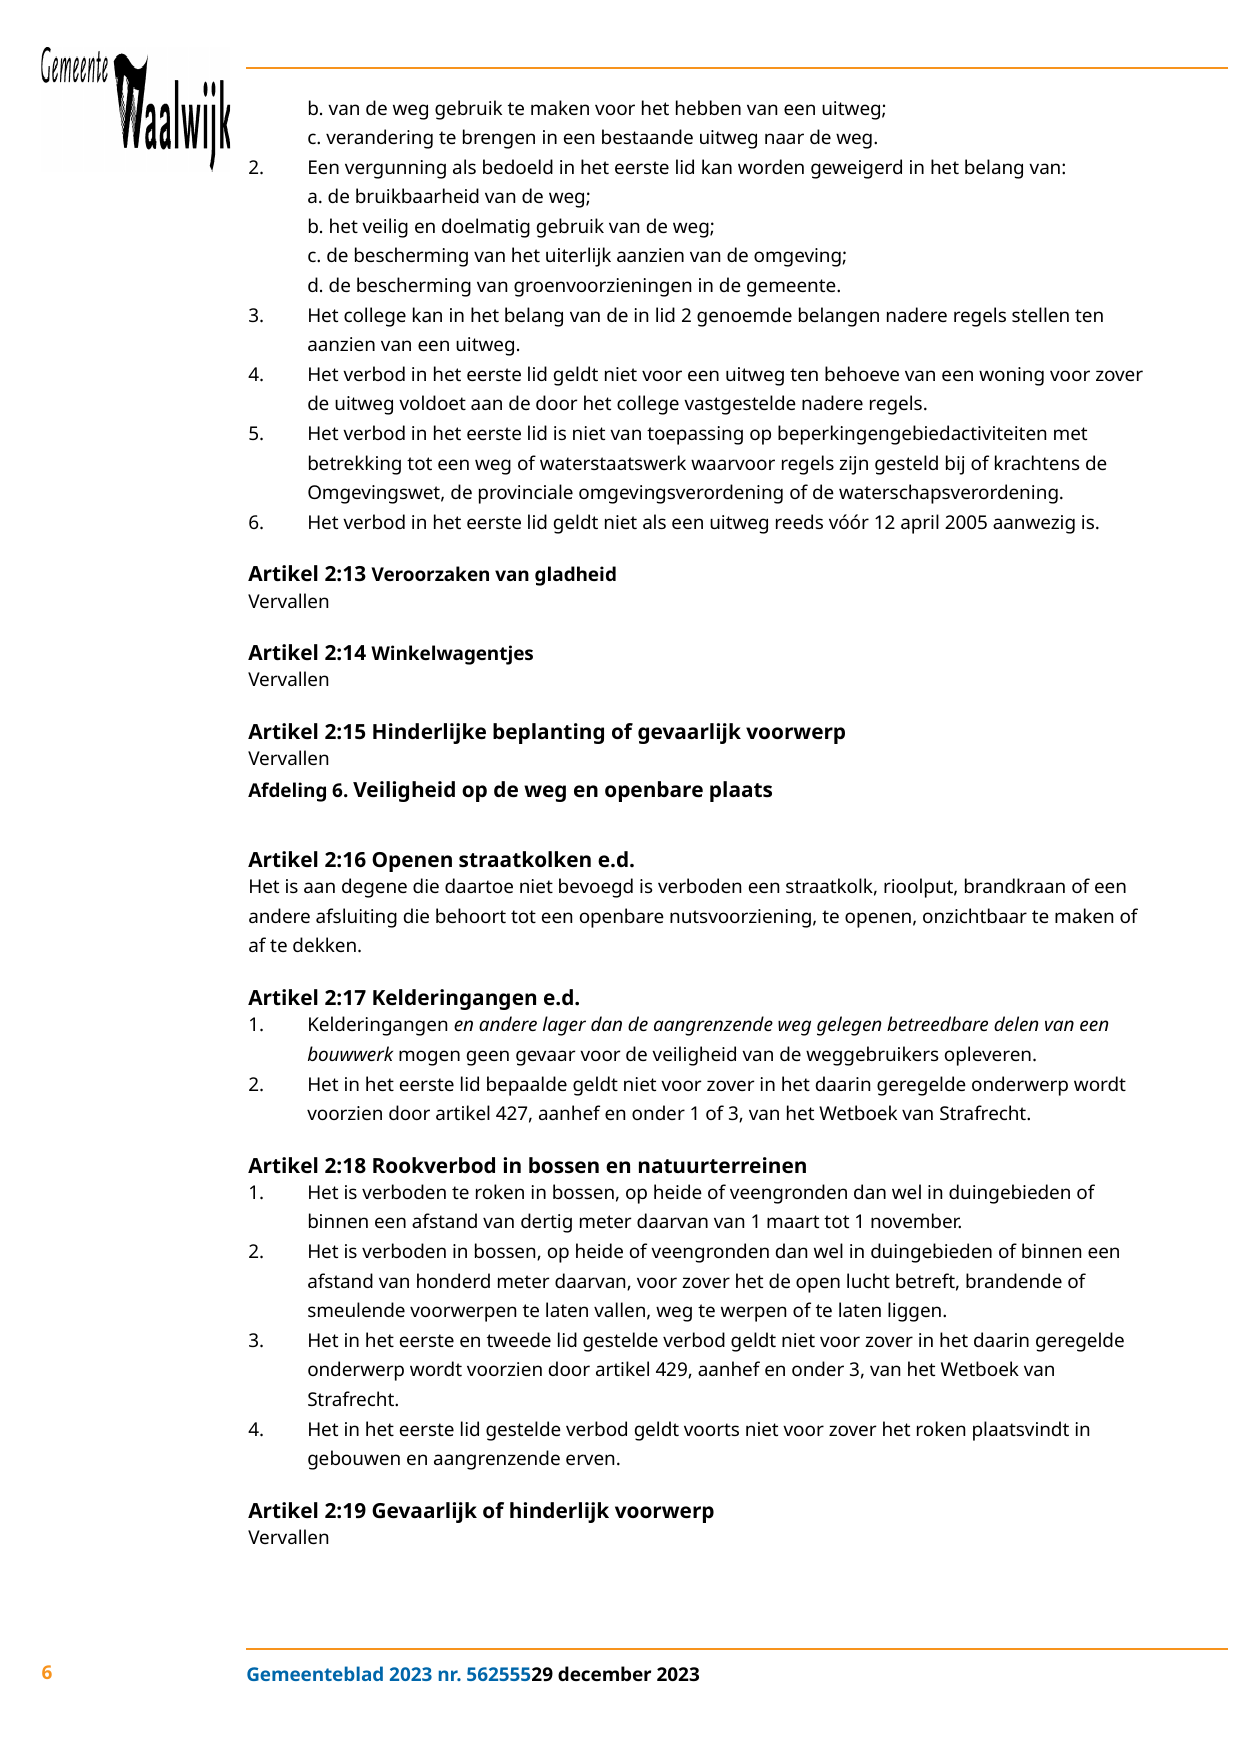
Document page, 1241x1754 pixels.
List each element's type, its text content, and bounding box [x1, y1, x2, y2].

list Het verbod in het eerste lid geldt niet voor een uitweg ten behoeve van een woning voor zover de uitweg voldoet aan de door het college vastgestelde nadere regels. [248, 361, 1152, 416]
text Artikel 2:15 Hinderlijke beplanting of gevaarlijk voorwerp [248, 717, 1152, 746]
list a. de bruikbaarheid van de weg; [248, 183, 1152, 209]
list Het is verboden in bossen, op heide of veengronden dan wel in duingebieden of binnen een afstand van honderd meter daarvan, voor zover het de open lucht betreft, brandende of smeulende voorwerpen te laten vallen, weg te werpen of te laten liggen. [248, 1238, 1152, 1323]
list Het in het eerste en tweede lid gestelde verbod geldt niet voor zover in het daarin geregelde onderwerp wordt voorzien door artikel 429, aanhef en onder 3, van het Wetboek van Strafrecht. [248, 1327, 1152, 1412]
text Artikel 2:19 Gevaarlijk of hinderlijk voorwerp [248, 1496, 1152, 1524]
text Artikel 2:18 Rookverbod in bossen en natuurterreinen [248, 1151, 1152, 1179]
list Het verbod in het eerste lid is niet van toepassing op beperkingengebiedactiviteiten met betrekking tot een weg of waterstaatswerk waarvoor regels zijn gesteld bij of krachtens de Omgevingswet, de provinciale omgevingsverordening of de waterschapsverordening. [248, 420, 1152, 505]
text Artikel 2:16 Openen straatkolken e.d. [248, 845, 1152, 873]
list Kelderingangen en andere lager dan de aangrenzende weg gelegen betreedbare delen van een bouwwerk mogen geen gevaar voor de veiligheid van de weggebruikers opleveren. [248, 1012, 1152, 1067]
list Het college kan in het belang van de in lid 2 genoemde belangen nadere regels stellen ten aanzien van een uitweg. [248, 302, 1152, 357]
text Het is aan degene die daartoe niet bevoegd is verboden een straatkolk, rioolput, brandkraan of een andere afsluiting die behoort tot een openbare nutsvoorziening, te openen, onzichtbaar te maken of af te dekken. [248, 873, 1152, 958]
list d. de bescherming van groenvoorzieningen in de gemeente. [248, 272, 1152, 298]
text Artikel 2:14 Winkelwagentjes [248, 638, 1152, 667]
text Vervallen [248, 588, 1152, 613]
text Vervallen [248, 746, 1152, 771]
text Artikel 2:17 Kelderingangen e.d. [248, 983, 1152, 1012]
text Vervallen [248, 667, 1152, 692]
list Het in het eerste lid gestelde verbod geldt voorts niet voor zover het roken plaatsvindt in gebouwen en aangrenzende erven. [248, 1416, 1152, 1471]
text Afdeling 6. Veiligheid op de weg en openbare plaats [248, 775, 1152, 803]
list Het is verboden te roken in bossen, op heide of veengronden dan wel in duingebieden of binnen een afstand van dertig meter daarvan van 1 maart tot 1 november. [248, 1179, 1152, 1234]
list Het in het eerste lid bepaalde geldt niet voor zover in het daarin geregelde onderwerp wordt voorzien door artikel 427, aanhef en onder 1 of 3, van het Wetboek van Strafrecht. [248, 1071, 1152, 1126]
list Een vergunning als bedoeld in het eerste lid kan worden geweigerd in het belang van: [248, 154, 1152, 180]
picture [41, 47, 231, 172]
list c. de bescherming van het uiterlijk aanzien van de omgeving; [248, 243, 1152, 268]
text Artikel 2:13 Veroorzaken van gladheid [248, 559, 1152, 588]
list b. van de weg gebruik te maken voor het hebben van een uitweg; [248, 95, 1152, 121]
list c. verandering te brengen in een bestaande uitweg naar de weg. [248, 124, 1152, 150]
text Vervallen [248, 1524, 1152, 1550]
list b. het veilig en doelmatig gebruik van de weg; [248, 213, 1152, 239]
list Het verbod in het eerste lid geldt niet als een uitweg reeds vóór 12 april 2005 aanwezig is. [248, 509, 1152, 535]
